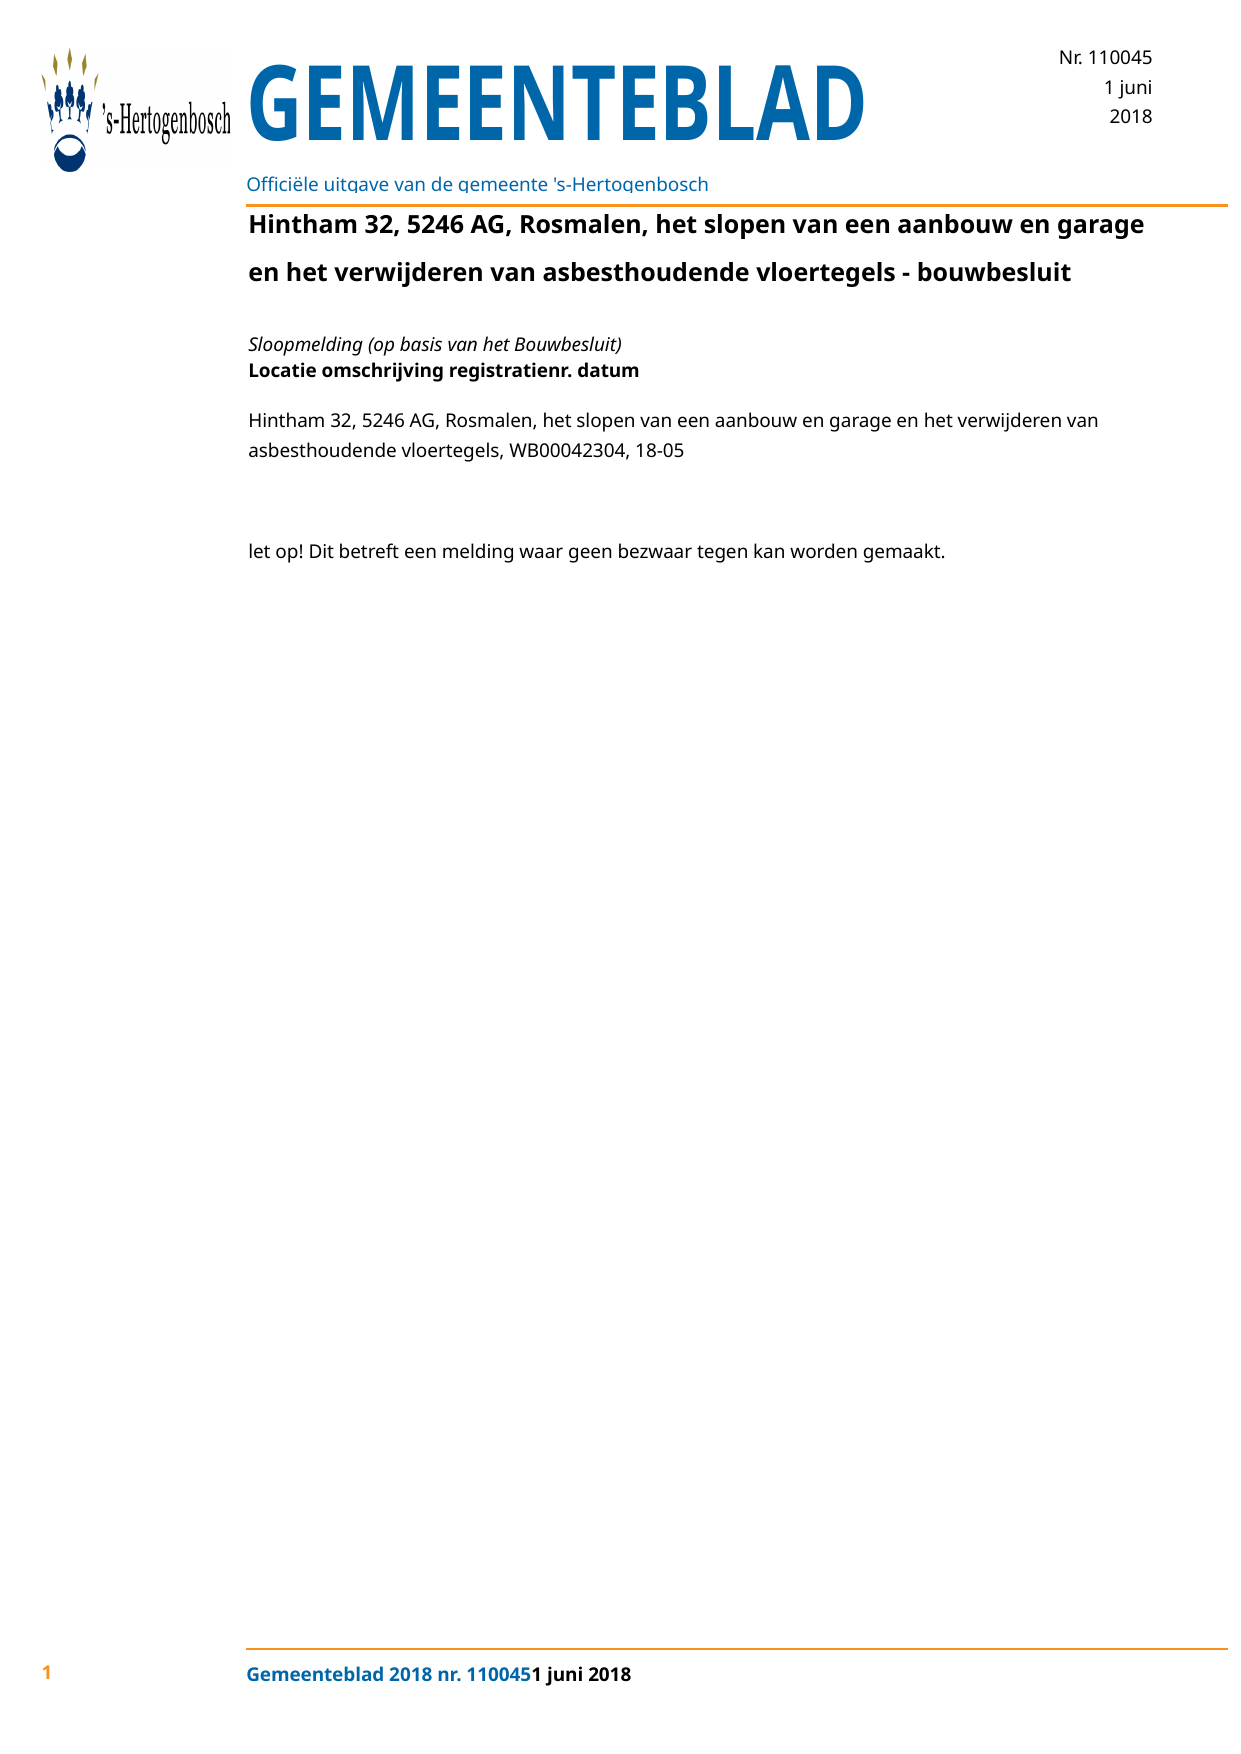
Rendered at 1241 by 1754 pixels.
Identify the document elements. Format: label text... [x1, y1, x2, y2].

text Locatie omschrijving registratienr. datum [248, 357, 1152, 383]
picture [41, 47, 231, 172]
text Sloopmelding (op basis van het Bouwbesluit) [248, 331, 1152, 357]
text let op! Dit betreft een melding waar geen bezwaar tegen kan worden gemaakt. [248, 538, 1152, 564]
text Hintham 32, 5246 AG, Rosmalen, het slopen van een aanbouw en garage en het verwijderen van asbesthoudende vloertegels - bouwbesluit [248, 207, 1152, 288]
text Hintham 32, 5246 AG, Rosmalen, het slopen van een aanbouw en garage en het verwijderen van asbesthoudende vloertegels, WB00042304, 18-05 [248, 408, 1152, 463]
